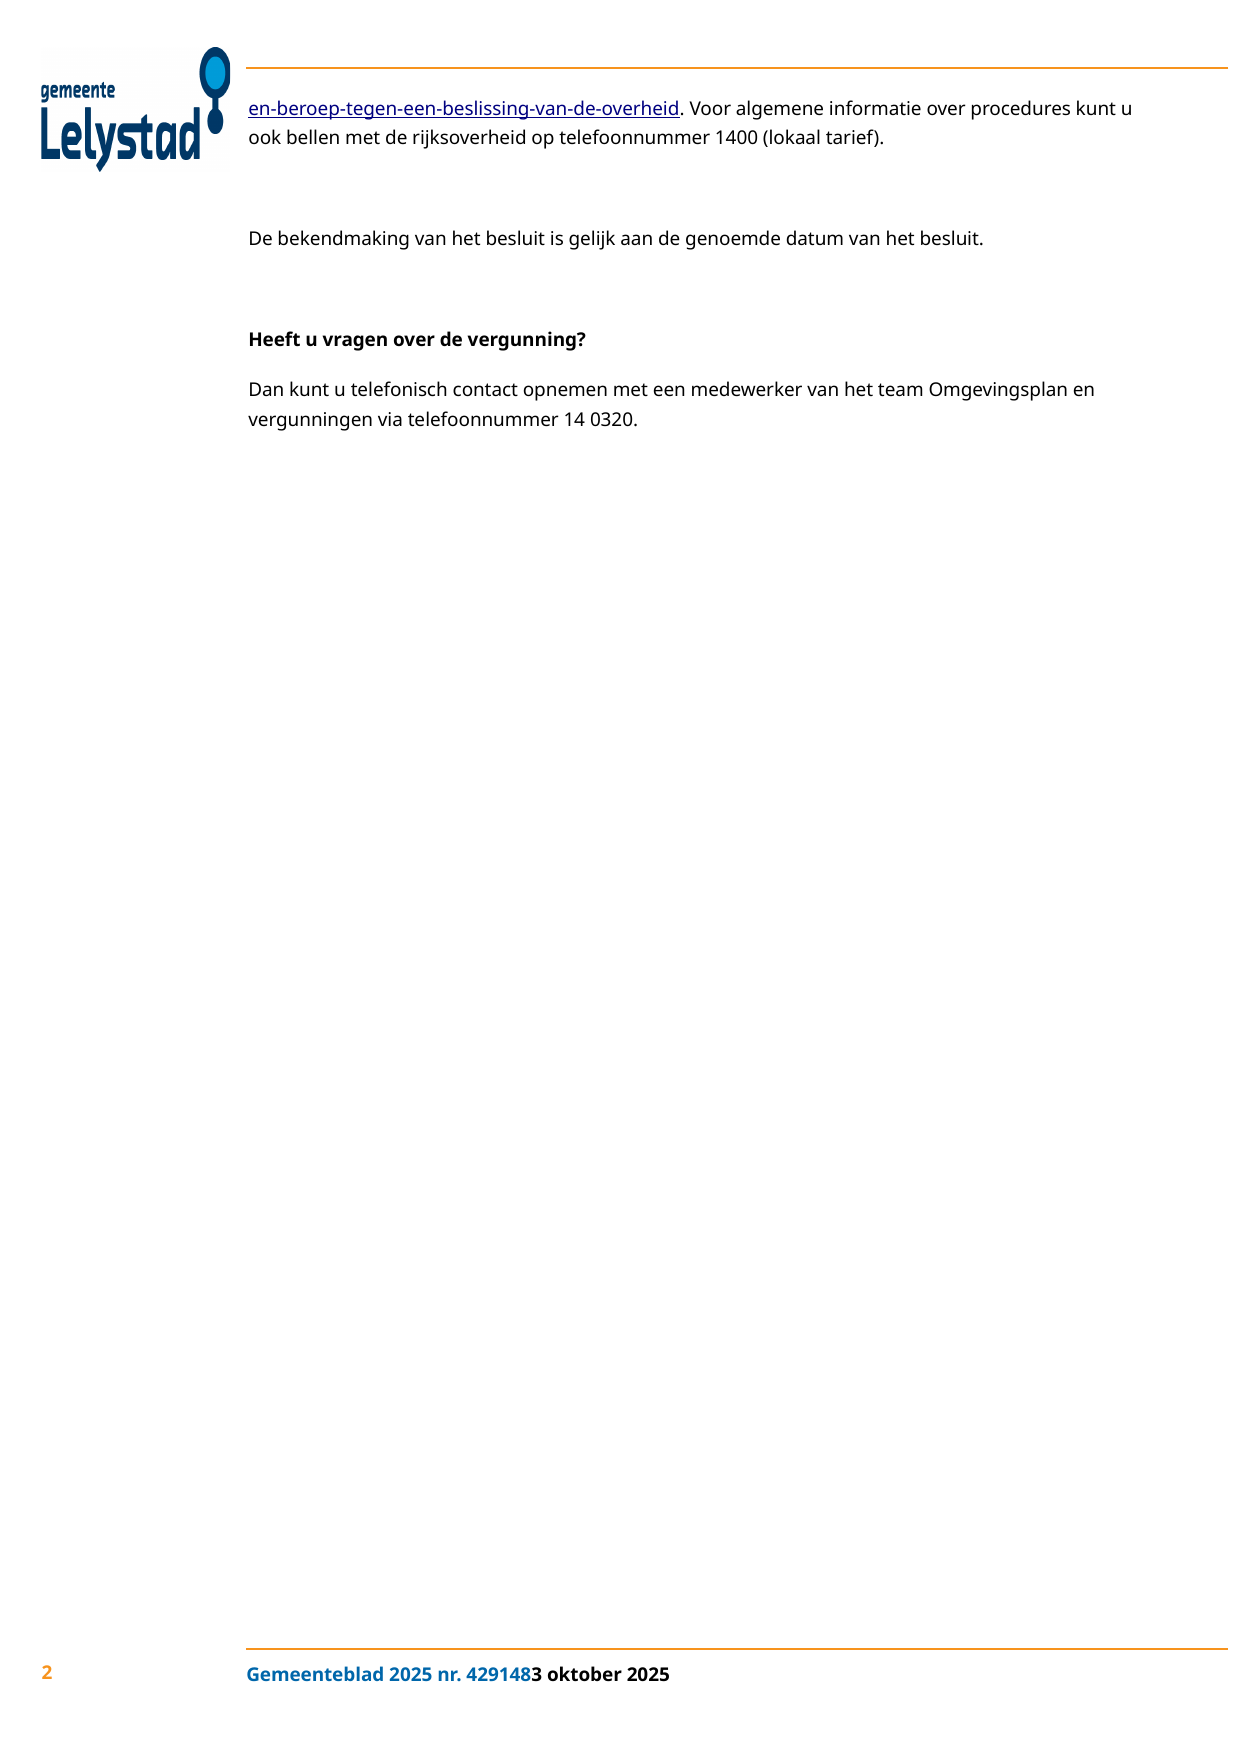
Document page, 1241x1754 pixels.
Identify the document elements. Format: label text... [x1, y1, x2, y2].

text Heeft u vragen over de vergunning? [248, 326, 1152, 352]
picture [41, 47, 231, 172]
text en-beroep-tegen-een-beslissing-van-de-overheid. Voor algemene informatie over procedures kunt u ook bellen met de rijksoverheid op telefoonnummer 1400 (lokaal tarief). [248, 95, 1152, 150]
text De bekendmaking van het besluit is gelijk aan de genoemde datum van het besluit. [248, 225, 1152, 251]
text Dan kunt u telefonisch contact opnemen met een medewerker van het team Omgevingsplan en vergunningen via telefoonnummer 14 0320. [248, 376, 1152, 432]
